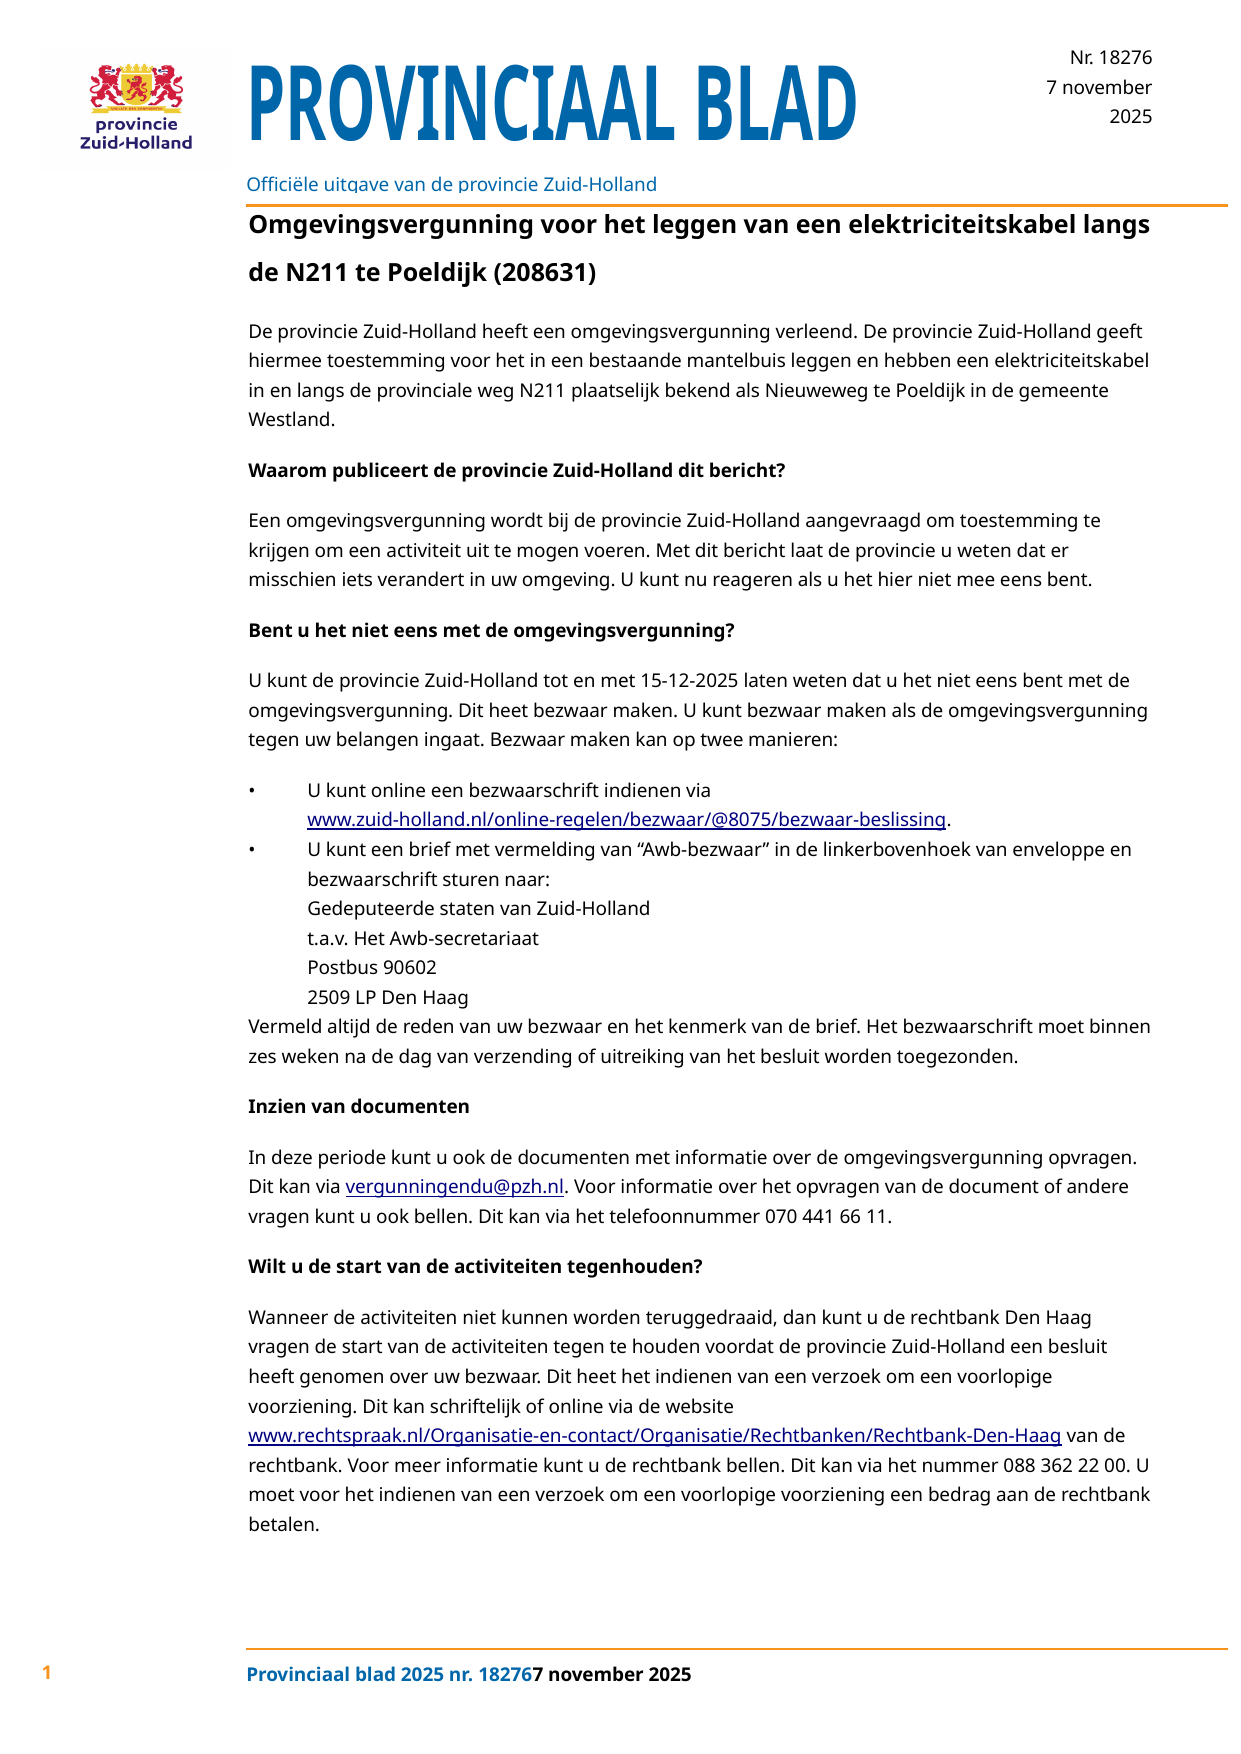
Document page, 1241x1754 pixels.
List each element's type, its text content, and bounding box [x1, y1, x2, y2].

list U kunt online een bezwaarschrift indienen via www.zuid-holland.nl/online-regelen/bezwaar/@8075/bezwaar-beslissing. [248, 777, 1152, 832]
list Postbus 90602 [248, 954, 1152, 980]
text Vermeld altijd de reden van uw bezwaar en het kenmerk van de brief. Het bezwaarschrift moet binnen zes weken na de dag van verzending of uitreiking van het besluit worden toegezonden. [248, 1014, 1152, 1069]
text Een omgevingsvergunning wordt bij de provincie Zuid-Holland aangevraagd om toestemming te krijgen om een activiteit uit te mogen voeren. Met dit bericht laat de provincie u weten dat er misschien iets verandert in uw omgeving. U kunt nu reageren als u het hier niet mee eens bent. [248, 507, 1152, 592]
picture [41, 47, 231, 172]
text Wanneer de activiteiten niet kunnen worden teruggedraaid, dan kunt u de rechtbank Den Haag vragen de start van de activiteiten tegen te houden voordat de provincie Zuid-Holland een besluit heeft genomen over uw bezwaar. Dit heet het indienen van een verzoek om een voorlopige voorziening. Dit kan schriftelijk of online via de website www.rechtspraak.nl/Organisatie-en-contact/Organisatie/Rechtbanken/Rechtbank-Den-Haag van de rechtbank. Voor meer informatie kunt u de rechtbank bellen. Dit kan via het nummer 088 362 22 00. U moet voor het indienen van een verzoek om een voorlopige voorziening een bedrag aan de rechtbank betalen. [248, 1304, 1152, 1537]
text De provincie Zuid-Holland heeft een omgevingsvergunning verleend. De provincie Zuid-Holland geeft hiermee toestemming voor het in een bestaande mantelbuis leggen en hebben een elektriciteitskabel in en langs de provinciale weg N211 plaatselijk bekend als Nieuweweg te Poeldijk in de gemeente Westland. [248, 318, 1152, 432]
text Omgevingsvergunning voor het leggen van een elektriciteitskabel langs de N211 te Poeldijk (208631) [248, 207, 1152, 288]
text In deze periode kunt u ook de documenten met informatie over de omgevingsvergunning opvragen. Dit kan via vergunningendu@pzh.nl. Voor informatie over het opvragen van de document of andere vragen kunt u ook bellen. Dit kan via het telefoonnummer 070 441 66 11. [248, 1144, 1152, 1229]
list 2509 LP Den Haag [248, 984, 1152, 1010]
list Gedeputeerde staten van Zuid-Holland [248, 895, 1152, 921]
text Bent u het niet eens met de omgevingsvergunning? [248, 617, 1152, 643]
text Waarom publiceert de provincie Zuid-Holland dit bericht? [248, 457, 1152, 483]
text Inzien van documenten [248, 1094, 1152, 1119]
text U kunt de provincie Zuid-Holland tot en met 15-12-2025 laten weten dat u het niet eens bent met de omgevingsvergunning. Dit heet bezwaar maken. U kunt bezwaar maken als de omgevingsvergunning tegen uw belangen ingaat. Bezwaar maken kan op twee manieren: [248, 667, 1152, 752]
list t.a.v. Het Awb-secretariaat [248, 925, 1152, 951]
list U kunt een brief met vermelding van “Awb-bezwaar” in de linkerbovenhoek van enveloppe en bezwaarschrift sturen naar: [248, 836, 1152, 892]
text Wilt u de start van de activiteiten tegenhouden? [248, 1254, 1152, 1279]
